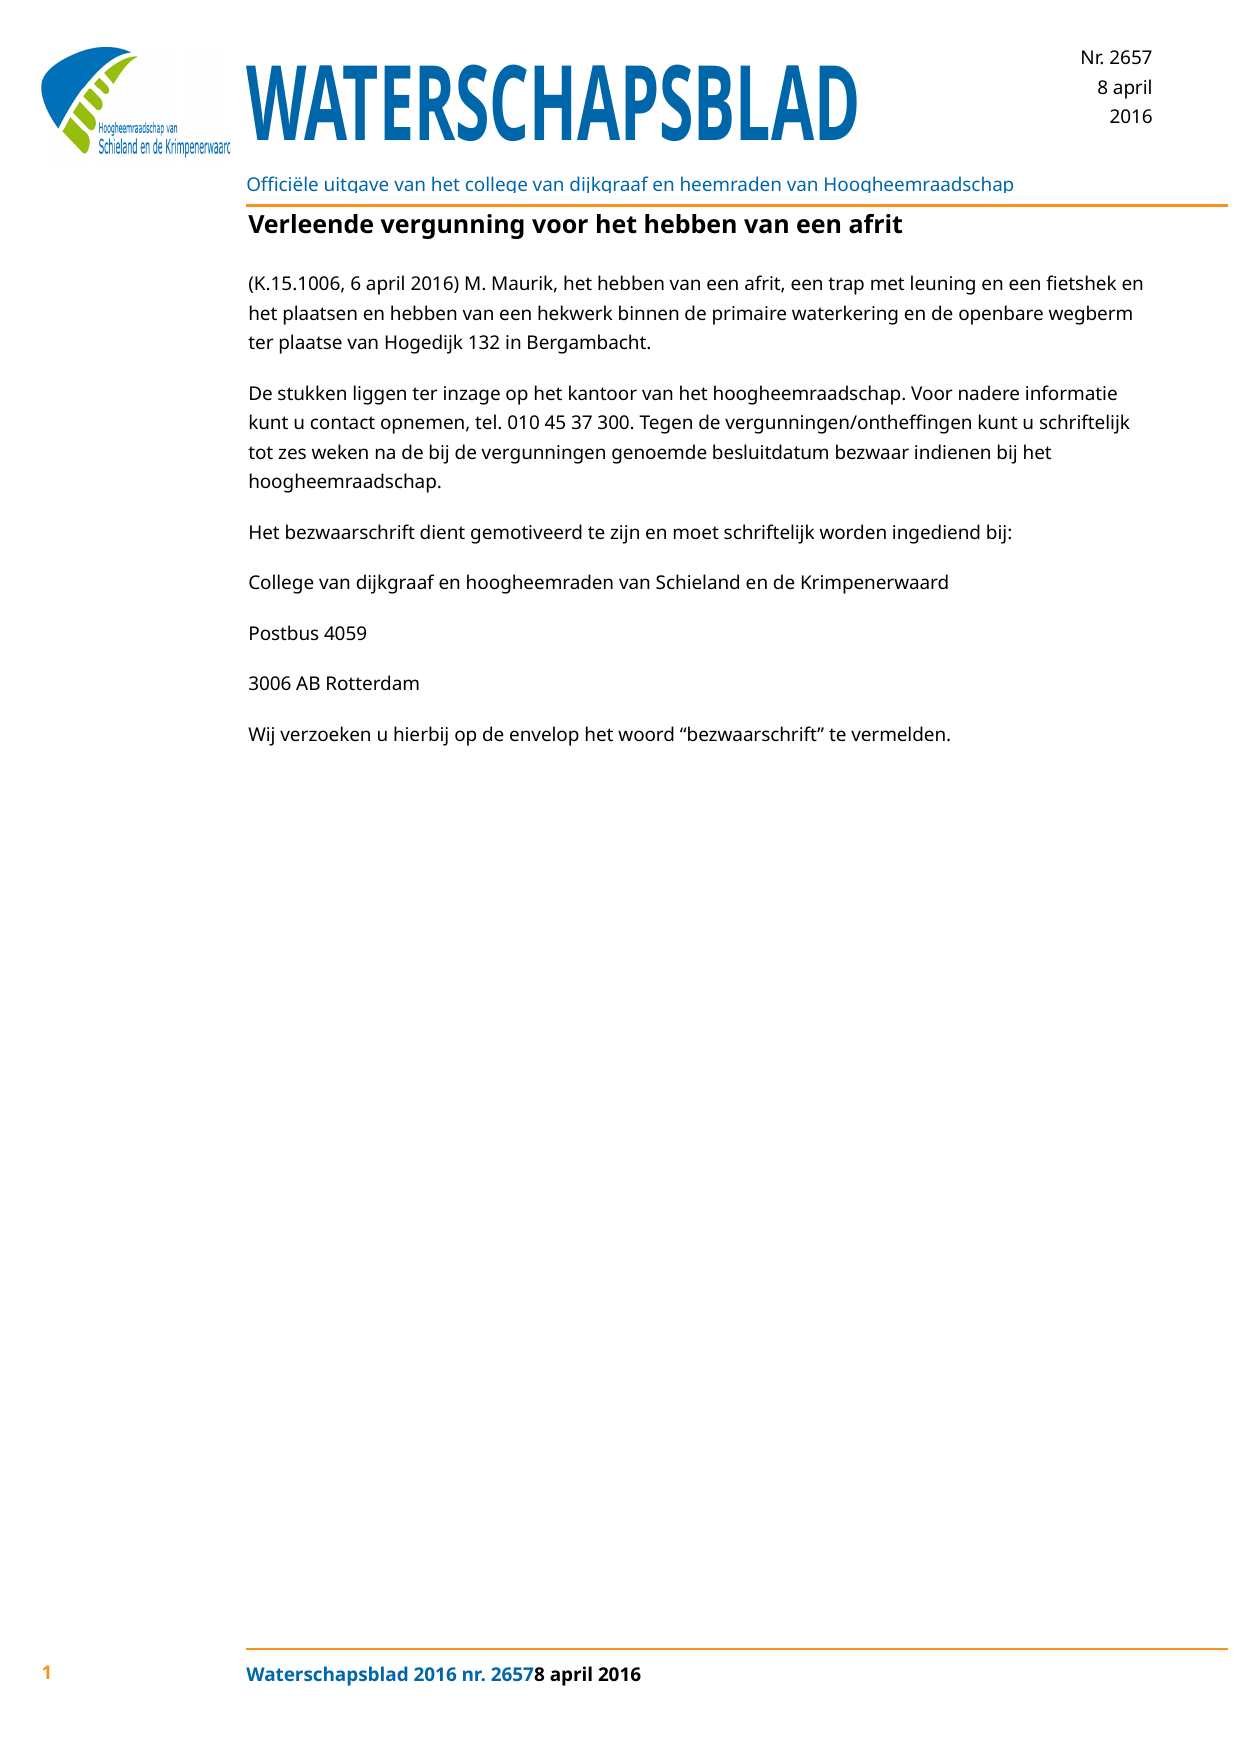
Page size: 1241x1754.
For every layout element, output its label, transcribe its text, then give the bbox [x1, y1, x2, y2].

text Wij verzoeken u hierbij op de envelop het woord “bezwaarschrift” te vermelden. [248, 721, 1152, 746]
text (K.15.1006, 6 april 2016) M. Maurik, het hebben van een afrit, een trap met leuning en een fietshek en het plaatsen en hebben van een hekwerk binnen de primaire waterkering en de openbare wegberm ter plaatse van Hogedijk 132 in Bergambacht. [248, 270, 1152, 355]
text De stukken liggen ter inzage op het kantoor van het hoogheemraadschap. Voor nadere informatie kunt u contact opnemen, tel. 010 45 37 300. Tegen de vergunningen/ontheffingen kunt u schriftelijk tot zes weken na de bij de vergunningen genoemde besluitdatum bezwaar indienen bij het hoogheemraadschap. [248, 380, 1152, 494]
text College van dijkgraaf en hoogheemraden van Schieland en de Krimpenerwaard [248, 569, 1152, 595]
text Verleende vergunning voor het hebben van een afrit [248, 207, 1152, 241]
text 3006 AB Rotterdam [248, 670, 1152, 696]
picture [41, 47, 231, 172]
text Het bezwaarschrift dient gemotiveerd te zijn en moet schriftelijk worden ingediend bij: [248, 519, 1152, 545]
text Postbus 4059 [248, 620, 1152, 646]
